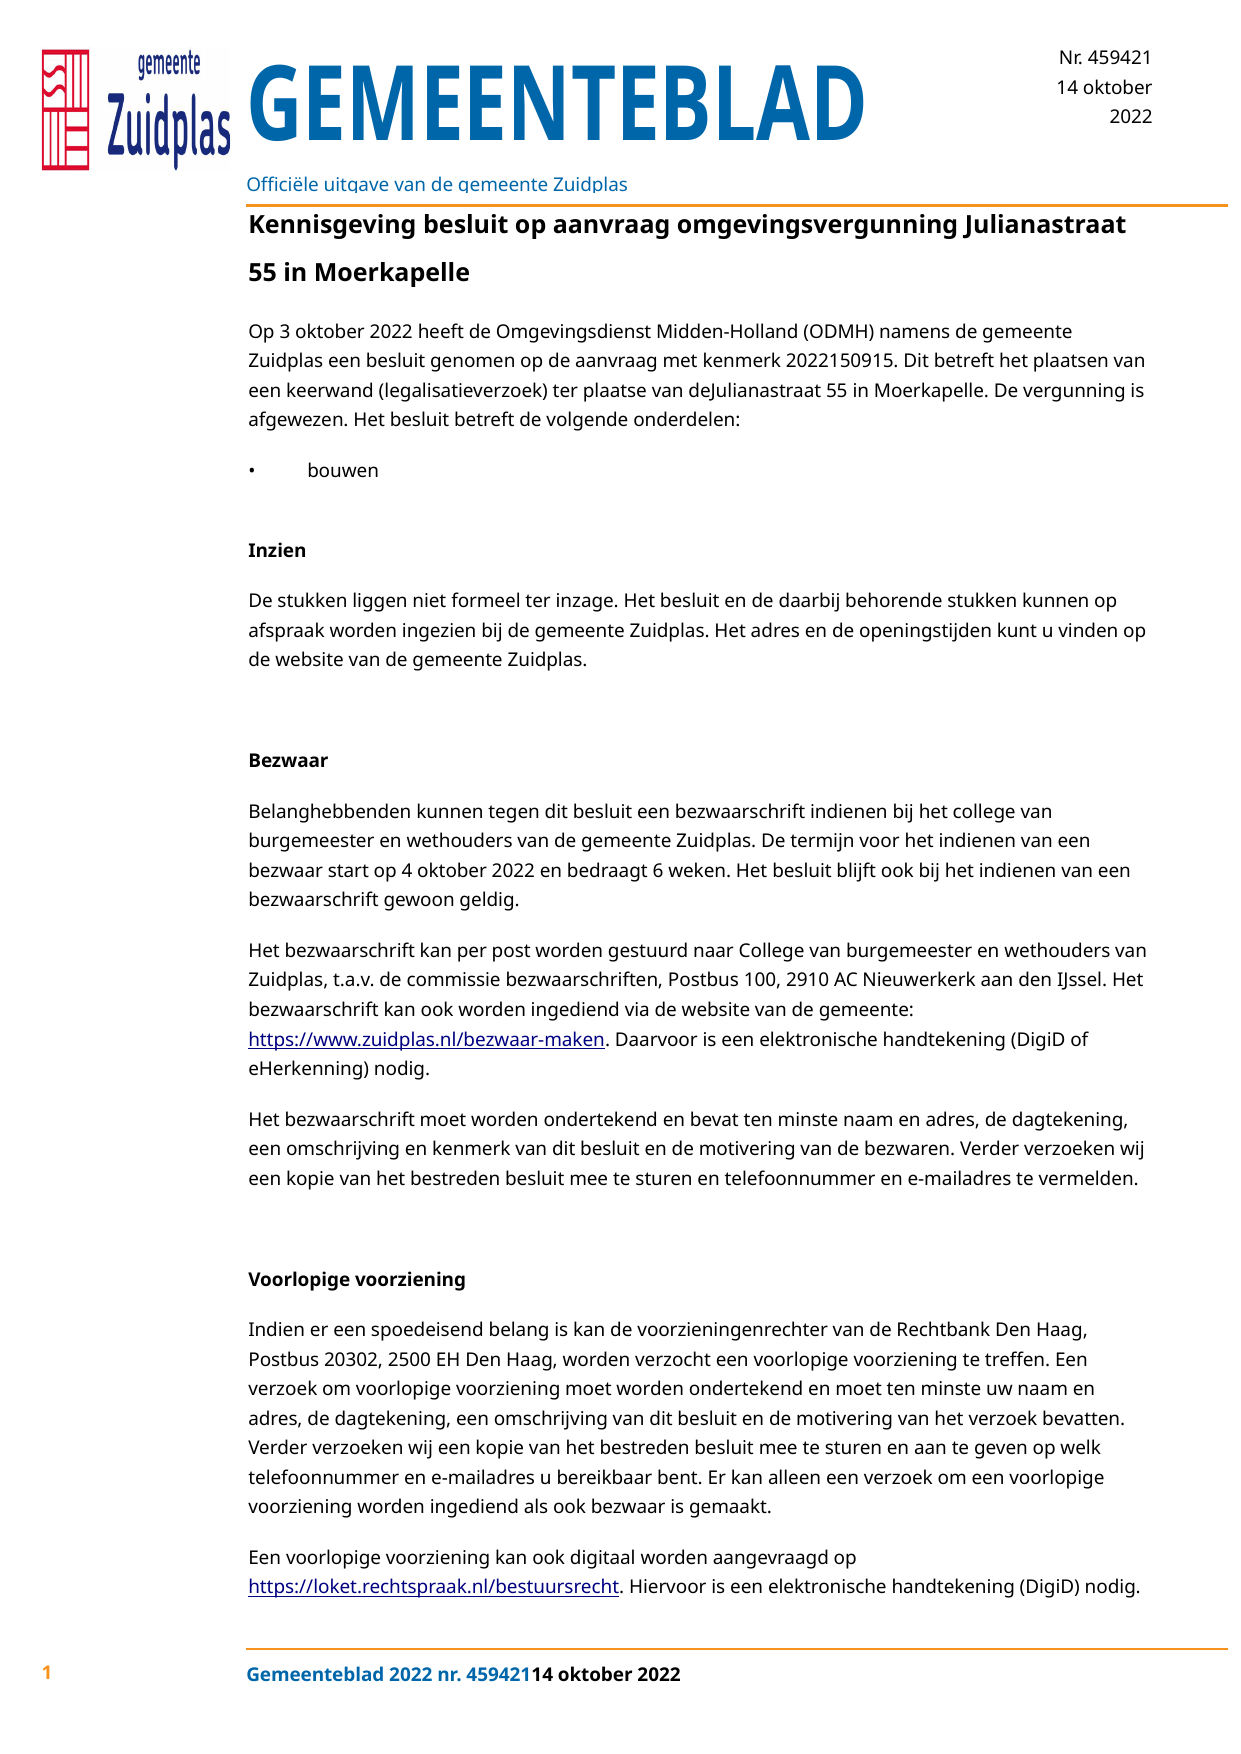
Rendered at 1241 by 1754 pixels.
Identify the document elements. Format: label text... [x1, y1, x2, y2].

text Het bezwaarschrift kan per post worden gestuurd naar College van burgemeester en wethouders van Zuidplas, t.a.v. de commissie bezwaarschriften, Postbus 100, 2910 AC Nieuwerkerk aan den IJssel. Het bezwaarschrift kan ook worden ingediend via de website van de gemeente: https://www.zuidplas.nl/bezwaar-maken. Daarvoor is een elektronische handtekening (DigiD of eHerkenning) nodig. [248, 937, 1152, 1081]
list bouwen [248, 457, 1152, 483]
text Bezwaar [248, 747, 1152, 773]
text De stukken liggen niet formeel ter inzage. Het besluit en de daarbij behorende stukken kunnen op afspraak worden ingezien bij de gemeente Zuidplas. Het adres en de openingstijden kunt u vinden op de website van de gemeente Zuidplas. [248, 587, 1152, 672]
text Inzien [248, 537, 1152, 563]
text Een voorlopige voorziening kan ook digitaal worden aangevraagd op https://loket.rechtspraak.nl/bestuursrecht. Hiervoor is een elektronische handtekening (DigiD) nodig. [248, 1544, 1152, 1599]
picture [41, 47, 231, 172]
text Voorlopige voorziening [248, 1266, 1152, 1292]
text Indien er een spoedeisend belang is kan de voorzieningenrechter van de Rechtbank Den Haag, Postbus 20302, 2500 EH Den Haag, worden verzocht een voorlopige voorziening te treffen. Een verzoek om voorlopige voorziening moet worden ondertekend en moet ten minste uw naam en adres, de dagtekening, een omschrijving van dit besluit en de motivering van het verzoek bevatten. Verder verzoeken wij een kopie van het bestreden besluit mee te sturen en aan te geven op welk telefoonnummer en e-mailadres u bereikbaar bent. Er kan alleen een verzoek om een voorlopige voorziening worden ingediend als ook bezwaar is gemaakt. [248, 1316, 1152, 1519]
text Belanghebbenden kunnen tegen dit besluit een bezwaarschrift indienen bij het college van burgemeester en wethouders van de gemeente Zuidplas. De termijn voor het indienen van een bezwaar start op 4 oktober 2022 en bedraagt 6 weken. Het besluit blijft ook bij het indienen van een bezwaarschrift gewoon geldig. [248, 798, 1152, 912]
text Kennisgeving besluit op aanvraag omgevingsvergunning Julianastraat 55 in Moerkapelle [248, 207, 1152, 288]
text Het bezwaarschrift moet worden ondertekend en bevat ten minste naam en adres, de dagtekening, een omschrijving en kenmerk van dit besluit en de motivering van de bezwaren. Verder verzoeken wij een kopie van het bestreden besluit mee te sturen en telefoonnummer en e-mailadres te vermelden. [248, 1106, 1152, 1191]
text Op 3 oktober 2022 heeft de Omgevingsdienst Midden-Holland (ODMH) namens de gemeente Zuidplas een besluit genomen op de aanvraag met kenmerk 2022150915. Dit betreft het plaatsen van een keerwand (legalisatieverzoek) ter plaatse van deJulianastraat 55 in Moerkapelle. De vergunning is afgewezen. Het besluit betreft de volgende onderdelen: [248, 318, 1152, 432]
